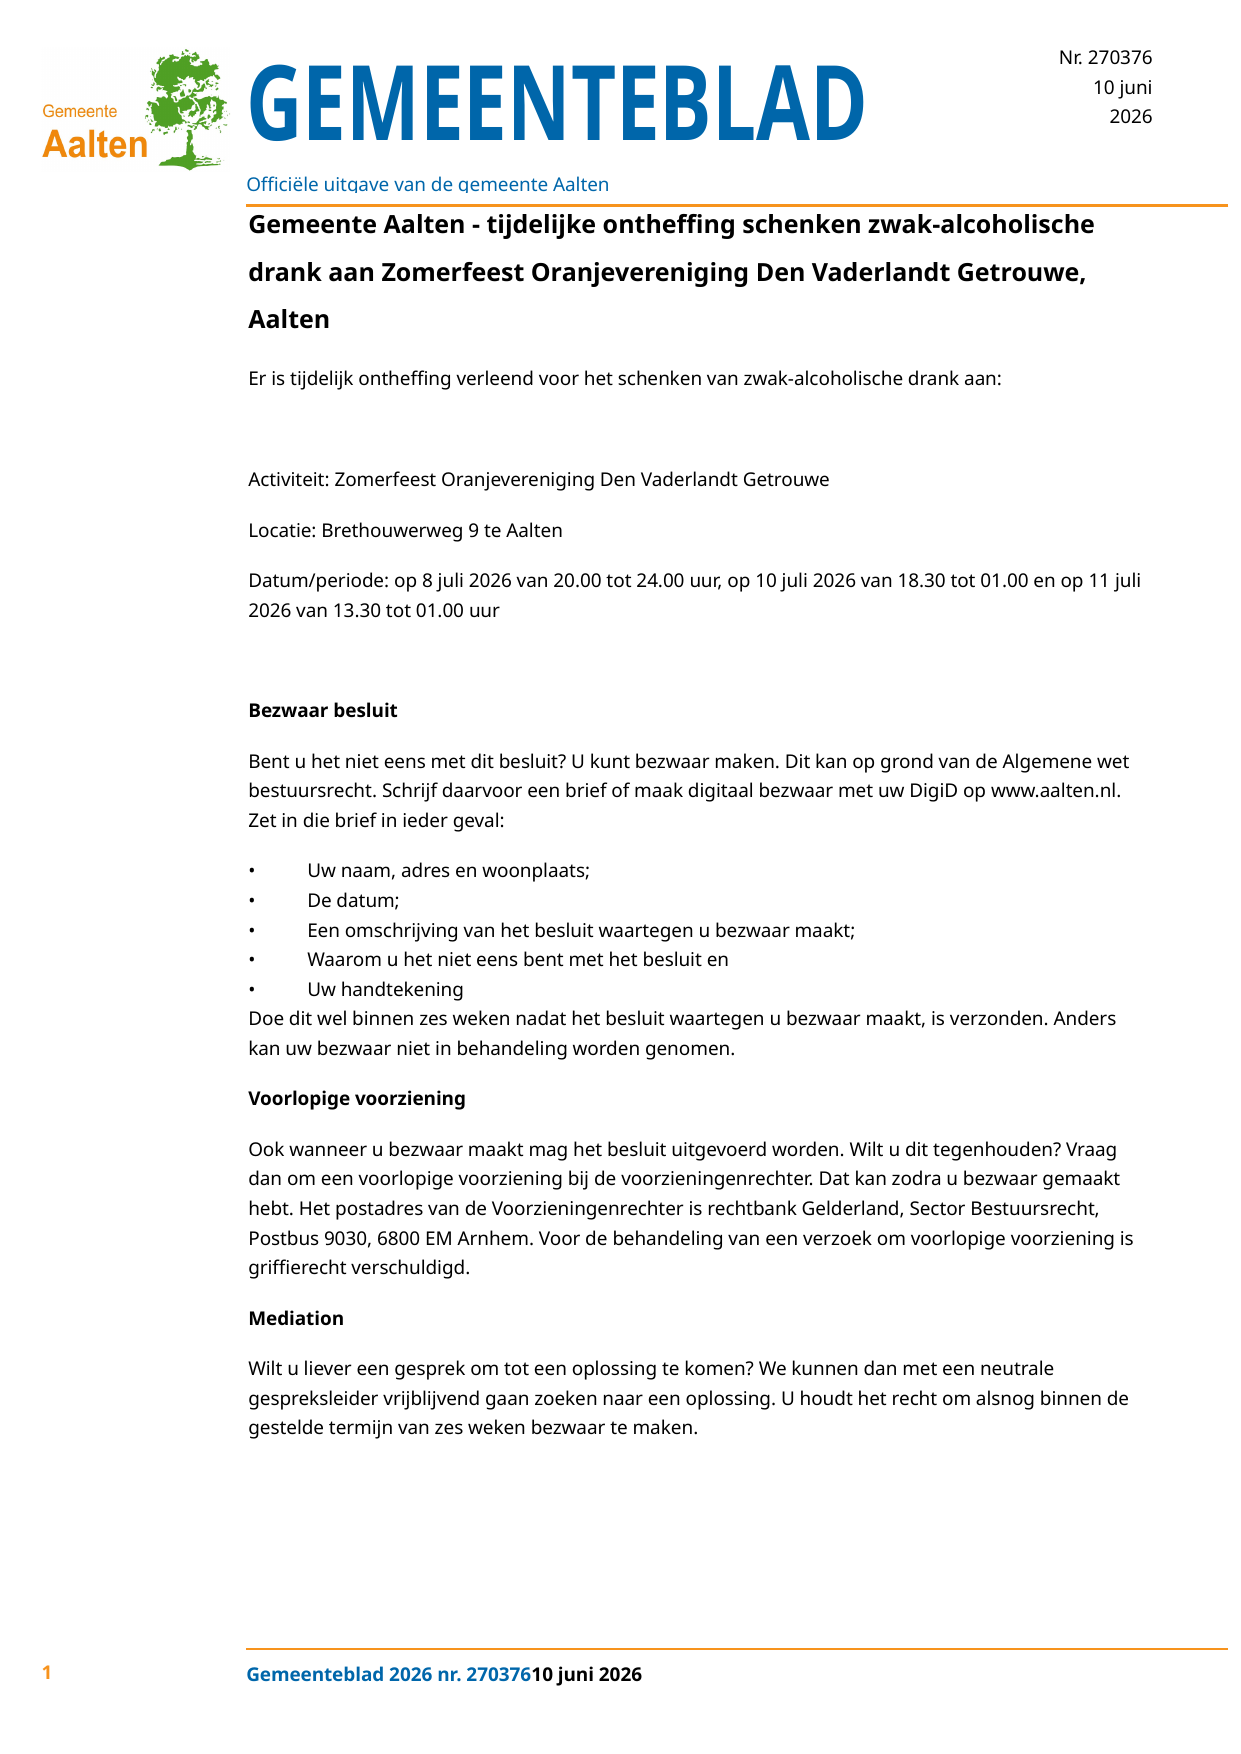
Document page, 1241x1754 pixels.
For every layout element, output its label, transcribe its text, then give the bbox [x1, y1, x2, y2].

text Activiteit: Zomerfeest Oranjevereniging Den Vaderlandt Getrouwe [248, 466, 1152, 492]
text Locatie: Brethouwerweg 9 te Aalten [248, 517, 1152, 542]
list Uw naam, adres en woonplaats; [248, 858, 1152, 883]
text Ook wanneer u bezwaar maakt mag het besluit uitgevoerd worden. Wilt u dit tegenhouden? Vraag dan om een voorlopige voorziening bij de voorzieningenrechter. Dat kan zodra u bezwaar gemaakt hebt. Het postadres van de Voorzieningenrechter is rechtbank Gelderland, Sector Bestuursrecht, Postbus 9030, 6800 EM Arnhem. Voor de behandeling van een verzoek om voorlopige voorziening is griffierecht verschuldigd. [248, 1136, 1152, 1280]
text Datum/periode: op 8 juli 2026 van 20.00 tot 24.00 uur, op 10 juli 2026 van 18.30 tot 01.00 en op 11 juli 2026 van 13.30 tot 01.00 uur [248, 567, 1152, 622]
text Wilt u liever een gesprek om tot een oplossing te komen? We kunnen dan met een neutrale gespreksleider vrijblijvend gaan zoeken naar een oplossing. U houdt het recht om alsnog binnen de gestelde termijn van zes weken bezwaar te maken. [248, 1355, 1152, 1440]
text Mediation [248, 1305, 1152, 1330]
list Een omschrijving van het besluit waartegen u bezwaar maakt; [248, 917, 1152, 942]
text Voorlopige voorziening [248, 1086, 1152, 1111]
list Waarom u het niet eens bent met het besluit en [248, 946, 1152, 972]
list Uw handtekening [248, 976, 1152, 1002]
list De datum; [248, 887, 1152, 913]
text Doe dit wel binnen zes weken nadat het besluit waartegen u bezwaar maakt, is verzonden. Anders kan uw bezwaar niet in behandeling worden genomen. [248, 1006, 1152, 1061]
text Er is tijdelijk ontheffing verleend voor het schenken van zwak-alcoholische drank aan: [248, 366, 1152, 391]
text Bezwaar besluit [248, 698, 1152, 723]
text Bent u het niet eens met dit besluit? U kunt bezwaar maken. Dit kan op grond van de Algemene wet bestuursrecht. Schrijf daarvoor een brief of maak digitaal bezwaar met uw DigiD op www.aalten.nl. Zet in die brief in ieder geval: [248, 748, 1152, 833]
text Gemeente Aalten - tijdelijke ontheffing schenken zwak-alcoholische drank aan Zomerfeest Oranjevereniging Den Vaderlandt Getrouwe, Aalten [248, 207, 1152, 336]
picture [41, 47, 231, 172]
